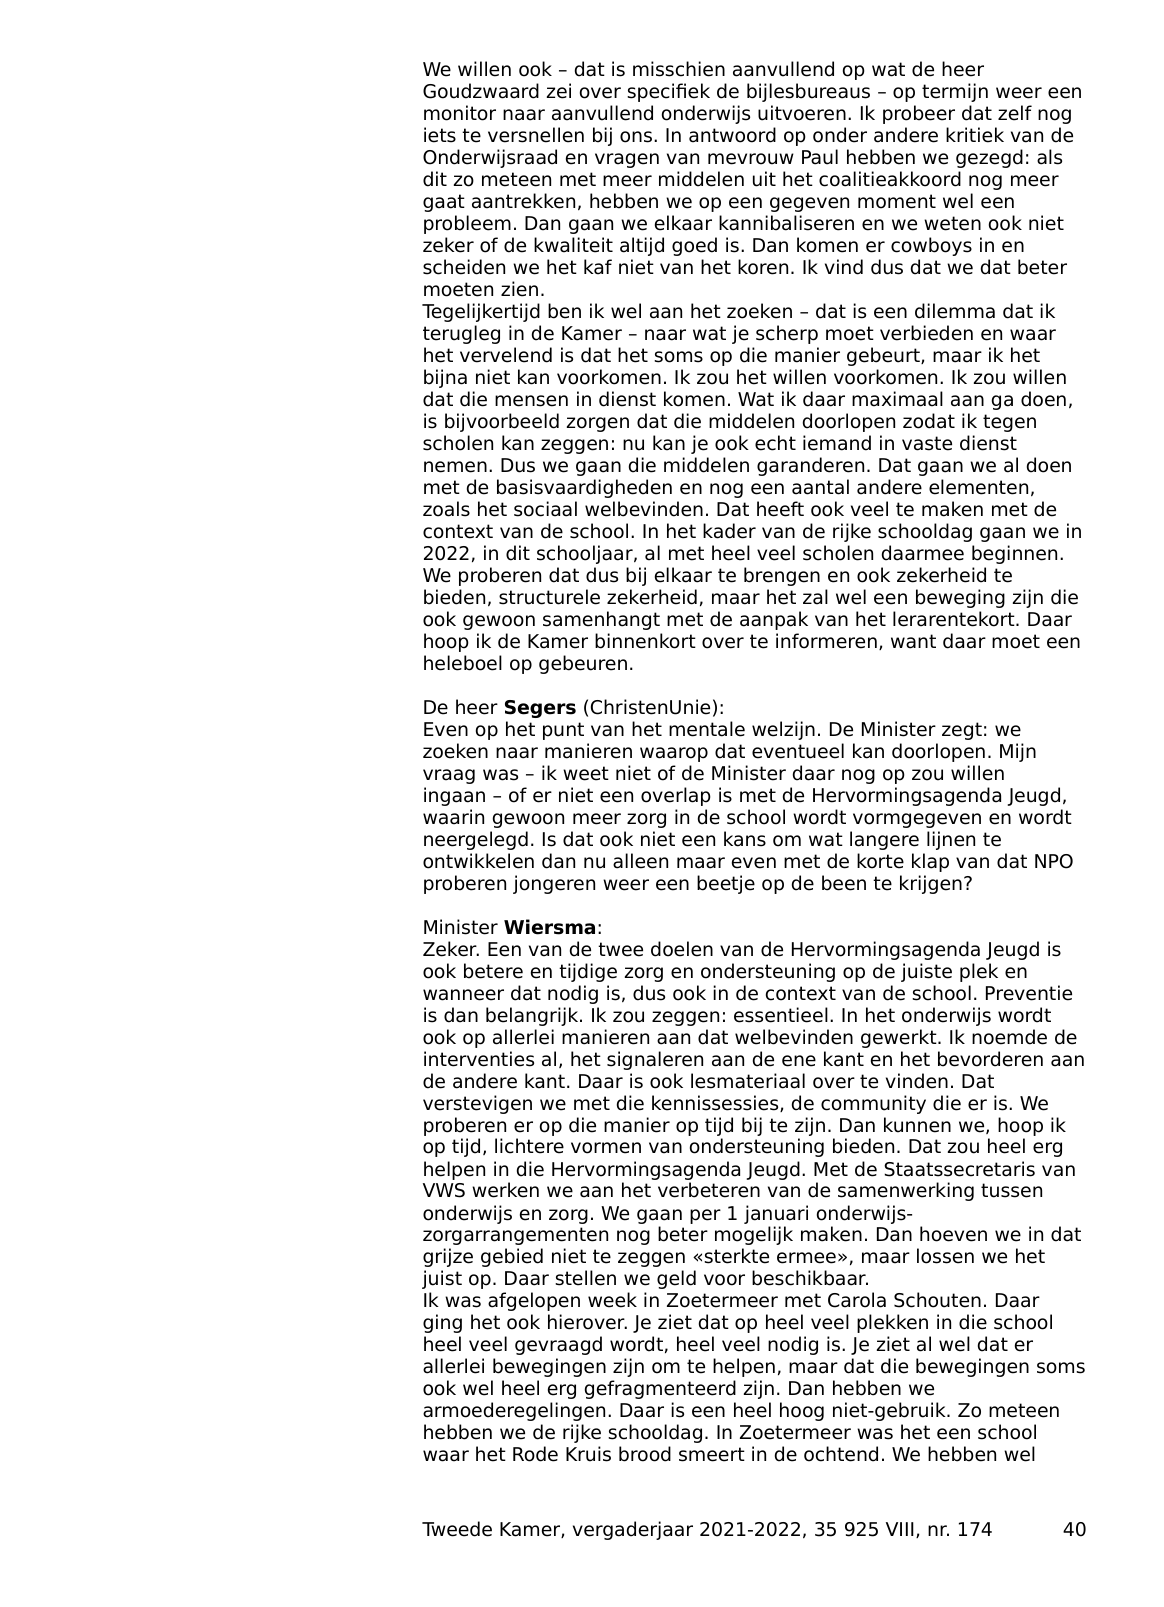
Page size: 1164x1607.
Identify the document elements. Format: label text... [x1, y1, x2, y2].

text We willen ook – dat is misschien aanvullend op wat de heer Goudzwaard zei over specifiek de bijlesbureaus – op termijn weer een monitor naar aanvullend onderwijs uitvoeren. Ik probeer dat zelf nog iets te versnellen bij ons. In antwoord op onder andere kritiek van de Onderwijsraad en vragen van mevrouw Paul hebben we gezegd: als dit zo meteen met meer middelen uit het coalitieakkoord nog meer gaat aantrekken, hebben we op een gegeven moment wel een probleem. Dan gaan we elkaar kannibaliseren en we weten ook niet zeker of de kwaliteit altijd goed is. Dan komen er cowboys in en scheiden we het kaf niet van het koren. Ik vind dus dat we dat beter moeten zien. [422, 59, 1087, 301]
text Even op het punt van het mentale welzijn. De Minister zegt: we zoeken naar manieren waarop dat eventueel kan doorlopen. Mijn vraag was – ik weet niet of de Minister daar nog op zou willen ingaan – of er niet een overlap is met de Hervormingsagenda Jeugd, waarin gewoon meer zorg in de school wordt vormgegeven en wordt neergelegd. Is dat ook niet een kans om wat langere lijnen te ontwikkelen dan nu alleen maar even met de korte klap van dat NPO proberen jongeren weer een beetje op de been te krijgen? [422, 719, 1087, 894]
text De heer Segers (ChristenUnie): [422, 697, 1087, 719]
text Zeker. Een van de twee doelen van de Hervormingsagenda Jeugd is ook betere en tijdige zorg en ondersteuning op de juiste plek en wanneer dat nodig is, dus ook in de context van de school. Preventie is dan belangrijk. Ik zou zeggen: essentieel. In het onderwijs wordt ook op allerlei manieren aan dat welbevinden gewerkt. Ik noemde de interventies al, het signaleren aan de ene kant en het bevorderen aan de andere kant. Daar is ook lesmateriaal over te vinden. Dat verstevigen we met die kennissessies, de community die er is. We proberen er op die manier op tijd bij te zijn. Dan kunnen we, hoop ik op tijd, lichtere vormen van ondersteuning bieden. Dat zou heel erg helpen in die Hervormingsagenda Jeugd. Met de Staatssecretaris van VWS werken we aan het verbeteren van de samenwerking tussen onderwijs en zorg. We gaan per 1 januari onderwijs-zorgarrangementen nog beter mogelijk maken. Dan hoeven we in dat grijze gebied niet te zeggen «sterkte ermee», maar lossen we het juist op. Daar stellen we geld voor beschikbaar. [422, 939, 1087, 1290]
text Ik was afgelopen week in Zoetermeer met Carola Schouten. Daar ging het ook hierover. Je ziet dat op heel veel plekken in die school heel veel gevraagd wordt, heel veel nodig is. Je ziet al wel dat er allerlei bewegingen zijn om te helpen, maar dat die bewegingen soms ook wel heel erg gefragmenteerd zijn. Dan hebben we armoederegelingen. Daar is een heel hoog niet-gebruik. Zo meteen hebben we de rijke schooldag. In Zoetermeer was het een school waar het Rode Kruis brood smeert in de ochtend. We hebben wel [422, 1290, 1087, 1466]
text Tegelijkertijd ben ik wel aan het zoeken – dat is een dilemma dat ik terugleg in de Kamer – naar wat je scherp moet verbieden en waar het vervelend is dat het soms op die manier gebeurt, maar ik het bijna niet kan voorkomen. Ik zou het willen voorkomen. Ik zou willen dat die mensen in dienst komen. Wat ik daar maximaal aan ga doen, is bijvoorbeeld zorgen dat die middelen doorlopen zodat ik tegen scholen kan zeggen: nu kan je ook echt iemand in vaste dienst nemen. Dus we gaan die middelen garanderen. Dat gaan we al doen met de basisvaardigheden en nog een aantal andere elementen, zoals het sociaal welbevinden. Dat heeft ook veel te maken met de context van de school. In het kader van de rijke schooldag gaan we in 2022, in dit schooljaar, al met heel veel scholen daarmee beginnen. We proberen dat dus bij elkaar te brengen en ook zekerheid te bieden, structurele zekerheid, maar het zal wel een beweging zijn die ook gewoon samenhangt met de aanpak van het lerarentekort. Daar hoop ik de Kamer binnenkort over te informeren, want daar moet een heleboel op gebeuren. [422, 301, 1087, 674]
text Minister Wiersma: [422, 917, 1087, 939]
